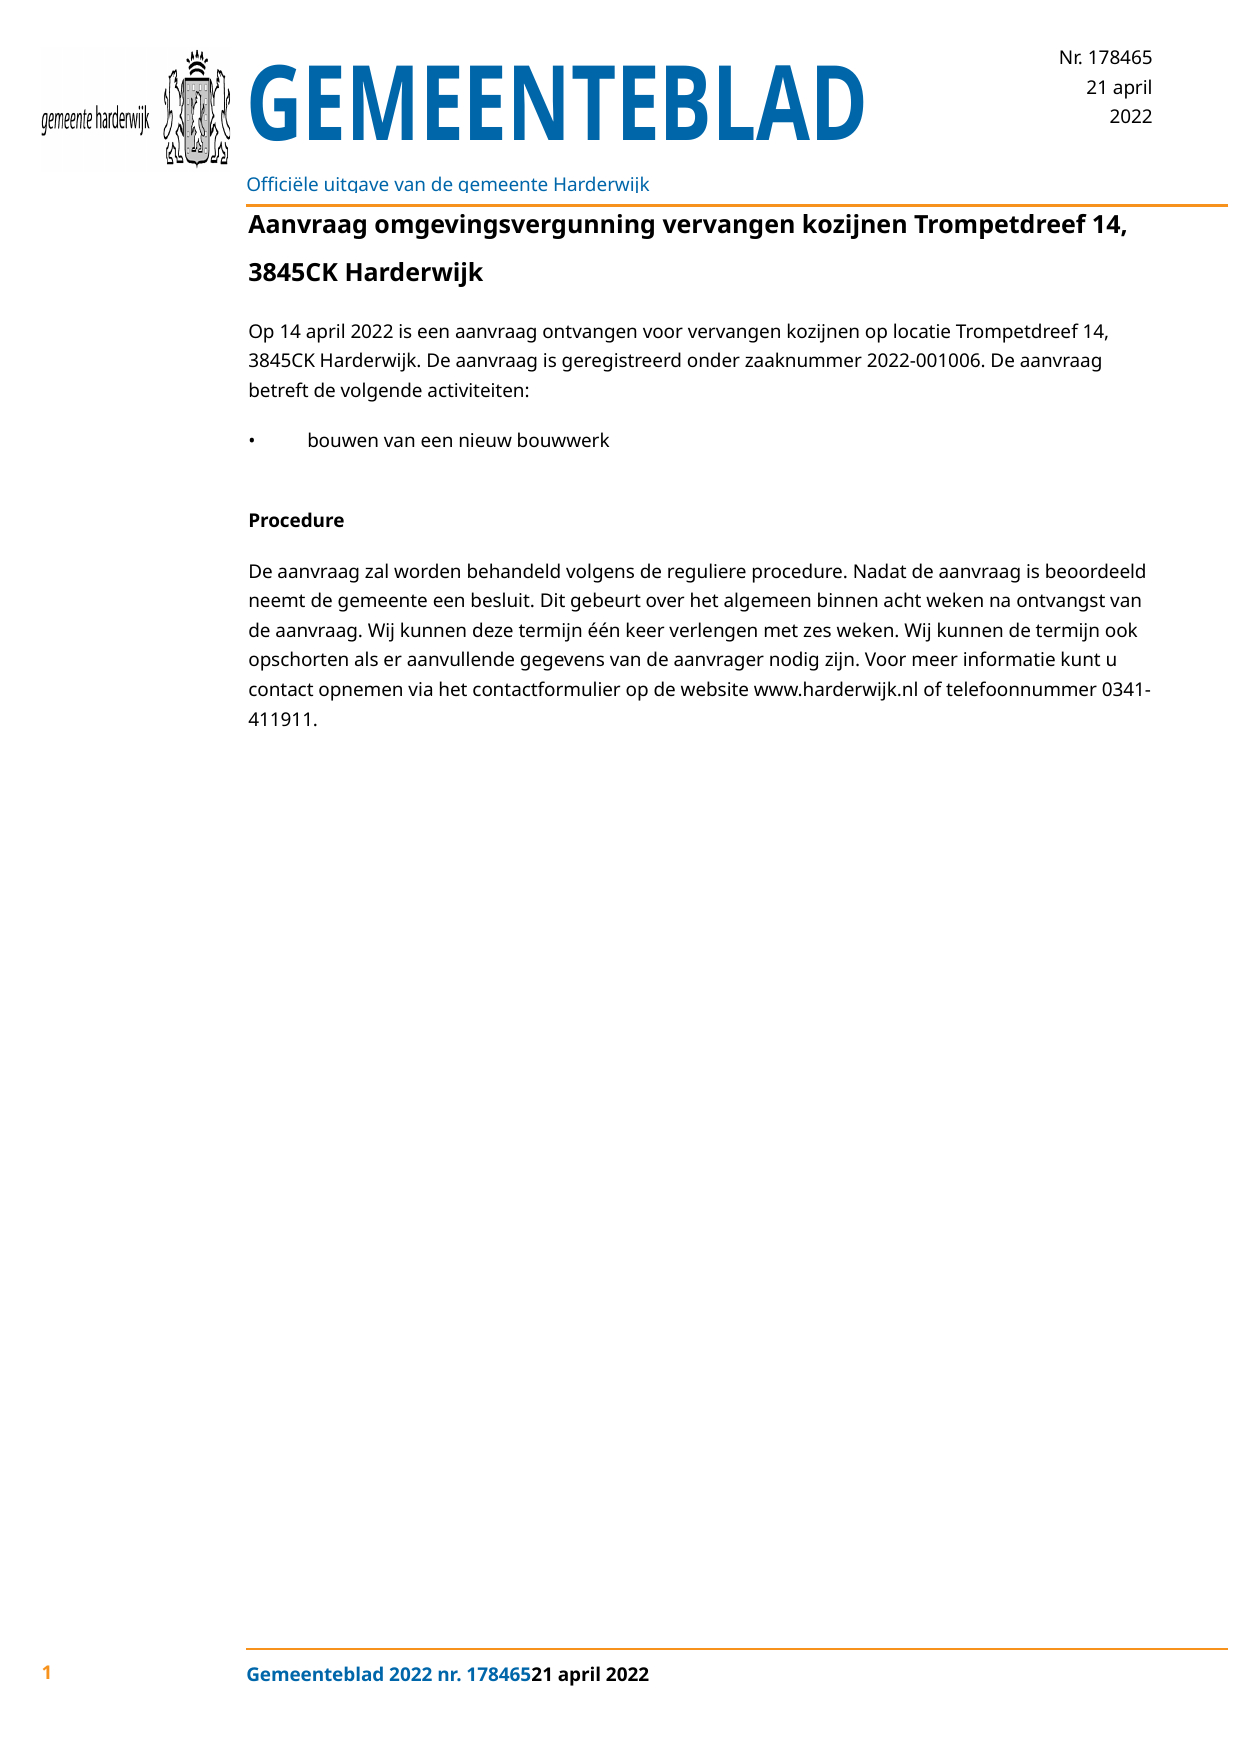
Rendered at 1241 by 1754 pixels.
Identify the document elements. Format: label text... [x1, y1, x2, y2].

picture [41, 47, 231, 172]
text Op 14 april 2022 is een aanvraag ontvangen voor vervangen kozijnen op locatie Trompetdreef 14, 3845CK Harderwijk. De aanvraag is geregistreerd onder zaaknummer 2022-001006. De aanvraag betreft de volgende activiteiten: [248, 318, 1152, 403]
text Aanvraag omgevingsvergunning vervangen kozijnen Trompetdreef 14, 3845CK Harderwijk [248, 207, 1152, 288]
text Procedure [248, 507, 1152, 533]
list bouwen van een nieuw bouwwerk [248, 427, 1152, 453]
text De aanvraag zal worden behandeld volgens de reguliere procedure. Nadat de aanvraag is beoordeeld neemt de gemeente een besluit. Dit gebeurt over het algemeen binnen acht weken na ontvangst van de aanvraag. Wij kunnen deze termijn één keer verlengen met zes weken. Wij kunnen de termijn ook opschorten als er aanvullende gegevens van de aanvrager nodig zijn. Voor meer informatie kunt u contact opnemen via het contactformulier op de website www.harderwijk.nl of telefoonnummer 0341-411911. [248, 558, 1152, 732]
